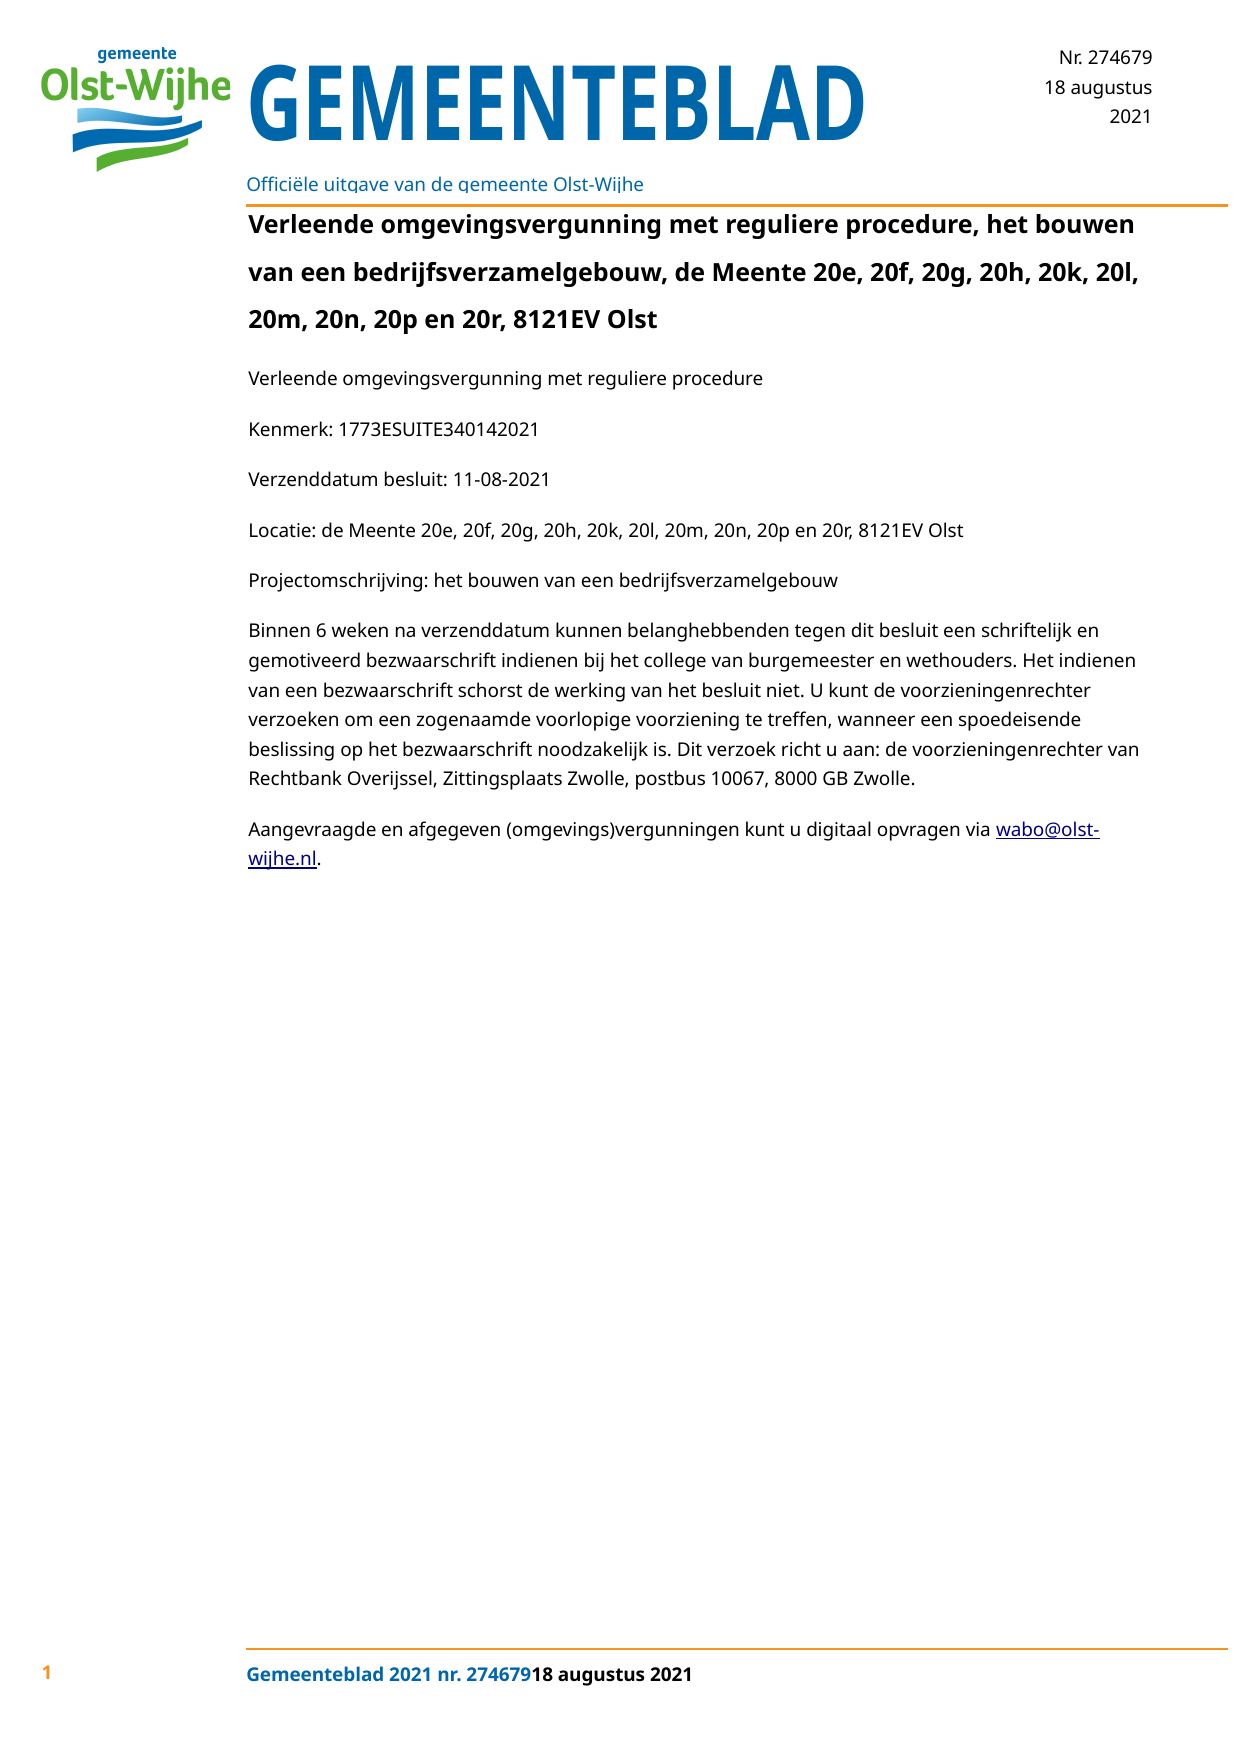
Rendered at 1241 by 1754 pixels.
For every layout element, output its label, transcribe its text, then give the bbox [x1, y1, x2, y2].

text Verleende omgevingsvergunning met reguliere procedure [248, 366, 1152, 391]
text Projectomschrijving: het bouwen van een bedrijfsverzamelgebouw [248, 567, 1152, 593]
picture [41, 47, 231, 172]
text Kenmerk: 1773ESUITE340142021 [248, 416, 1152, 442]
text Verzenddatum besluit: 11-08-2021 [248, 466, 1152, 492]
text Aangevraagde en afgegeven (omgevings)vergunningen kunt u digitaal opvragen via wabo@olst-wijhe.nl. [248, 816, 1152, 871]
text Verleende omgevingsvergunning met reguliere procedure, het bouwen van een bedrijfsverzamelgebouw, de Meente 20e, 20f, 20g, 20h, 20k, 20l, 20m, 20n, 20p en 20r, 8121EV Olst [248, 207, 1152, 336]
text Locatie: de Meente 20e, 20f, 20g, 20h, 20k, 20l, 20m, 20n, 20p en 20r, 8121EV Olst [248, 517, 1152, 542]
text Binnen 6 weken na verzenddatum kunnen belanghebbenden tegen dit besluit een schriftelijk en gemotiveerd bezwaarschrift indienen bij het college van burgemeester en wethouders. Het indienen van een bezwaarschrift schorst de werking van het besluit niet. U kunt de voorzieningenrechter verzoeken om een zogenaamde voorlopige voorziening te treffen, wanneer een spoedeisende beslissing op het bezwaarschrift noodzakelijk is. Dit verzoek richt u aan: de voorzieningenrechter van Rechtbank Overijssel, Zittingsplaats Zwolle, postbus 10067, 8000 GB Zwolle. [248, 618, 1152, 791]
